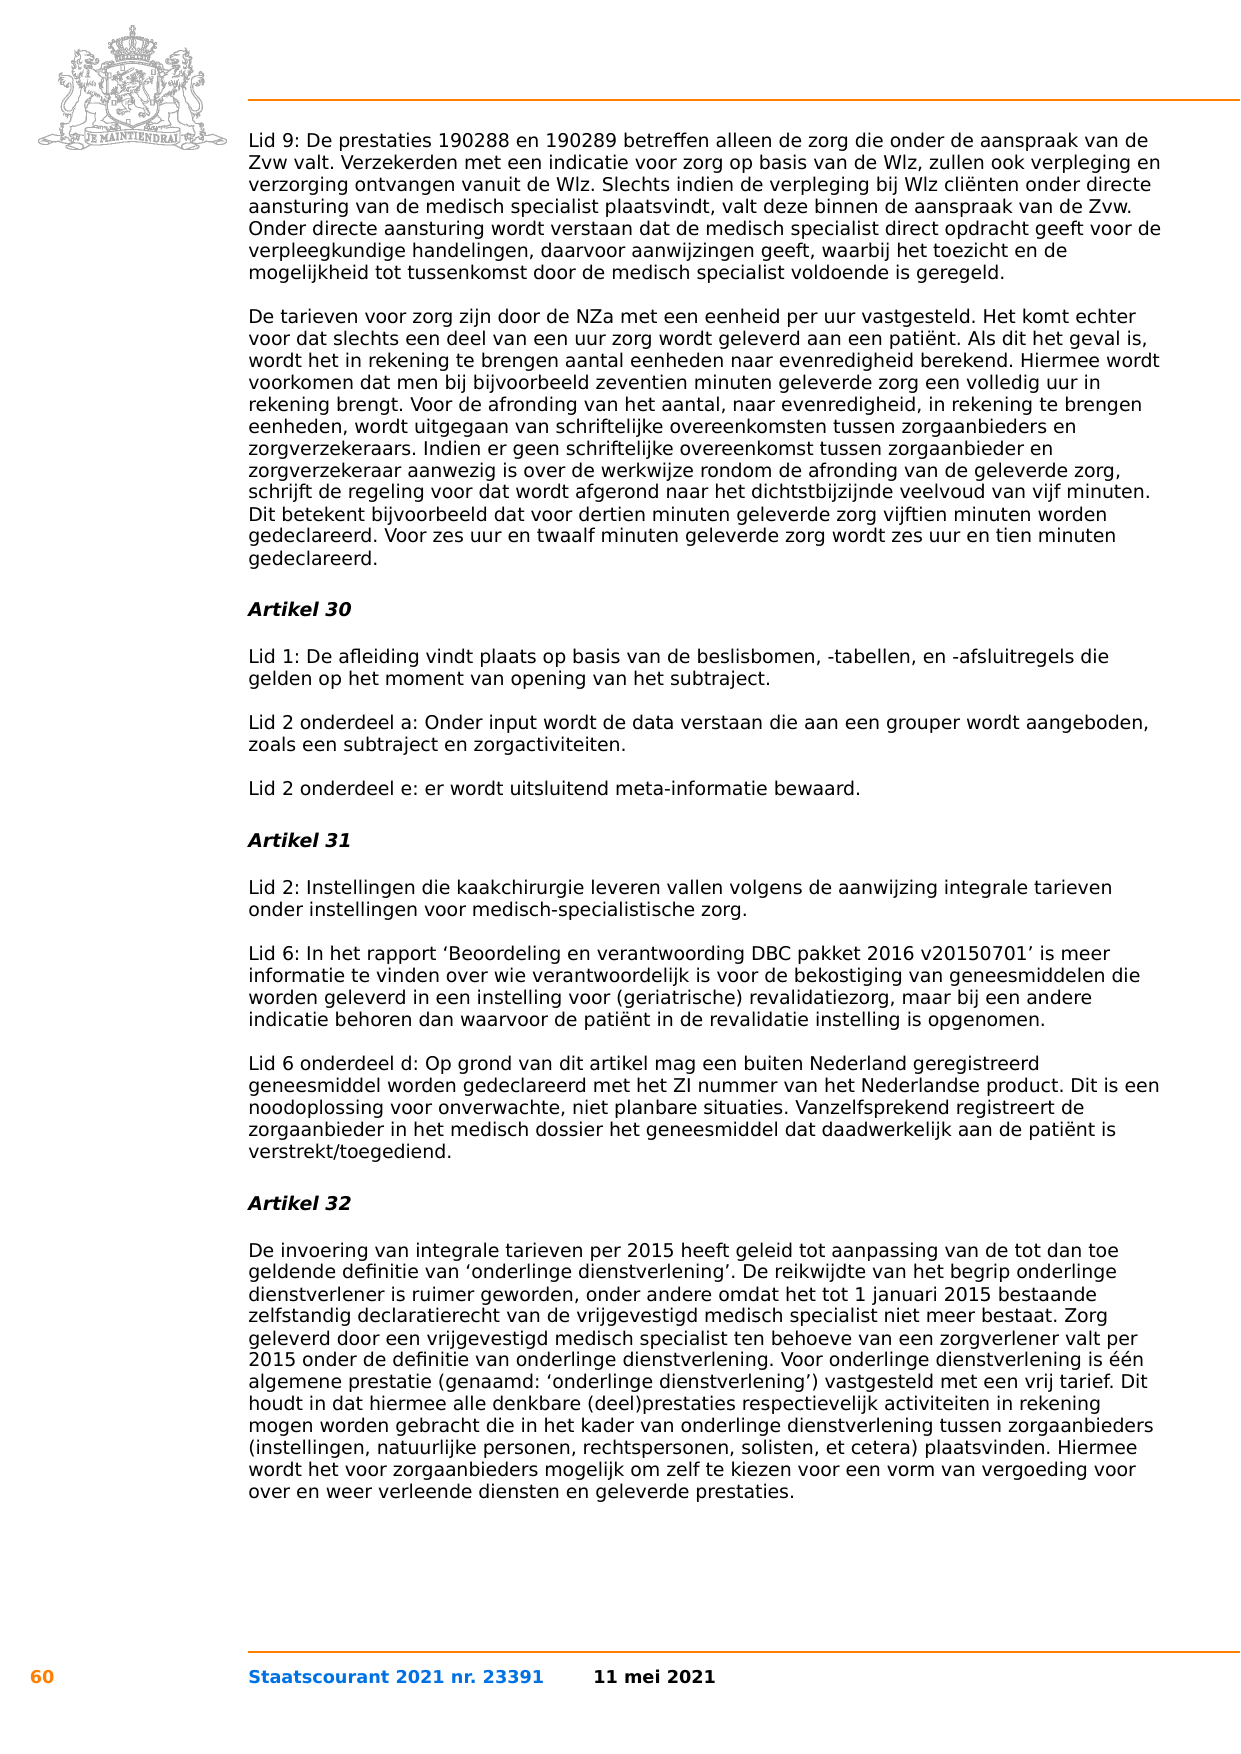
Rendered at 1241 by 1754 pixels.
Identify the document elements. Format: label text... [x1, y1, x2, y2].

text Lid 2 onderdeel e: er wordt uitsluitend meta-informatie bewaard. [248, 778, 1163, 800]
subtitle Artikel 30 [248, 599, 1163, 621]
text Lid 2: Instellingen die kaakchirurgie leveren vallen volgens de aanwijzing integrale tarieven onder instellingen voor medisch-specialistische zorg. [248, 877, 1163, 921]
subtitle Artikel 31 [248, 830, 1163, 852]
text De tarieven voor zorg zijn door de NZa met een eenheid per uur vastgesteld. Het komt echter voor dat slechts een deel van een uur zorg wordt geleverd aan een patiënt. Als dit het geval is, wordt het in rekening te brengen aantal eenheden naar evenredigheid berekend. Hiermee wordt voorkomen dat men bij bijvoorbeeld zeventien minuten geleverde zorg een volledig uur in rekening brengt. Voor de afronding van het aantal, naar evenredigheid, in rekening te brengen eenheden, wordt uitgegaan van schriftelijke overeenkomsten tussen zorgaanbieders en zorgverzekeraars. Indien er geen schriftelijke overeenkomst tussen zorgaanbieder en zorgverzekeraar aanwezig is over de werkwijze rondom de afronding van de geleverde zorg, schrijft de regeling voor dat wordt afgerond naar het dichtstbijzijnde veelvoud van vijf minuten. Dit betekent bijvoorbeeld dat voor dertien minuten geleverde zorg vijftien minuten worden gedeclareerd. Voor zes uur en twaalf minuten geleverde zorg wordt zes uur en tien minuten gedeclareerd. [248, 306, 1163, 569]
text Lid 6: In het rapport ‘Beoordeling en verantwoording DBC pakket 2016 v20150701’ is meer informatie te vinden over wie verantwoordelijk is voor de bekostiging van geneesmiddelen die worden geleverd in een instelling voor (geriatrische) revalidatiezorg, maar bij een andere indicatie behoren dan waarvoor de patiënt in de revalidatie instelling is opgenomen. [248, 943, 1163, 1031]
subtitle Artikel 32 [248, 1192, 1163, 1214]
text Lid 9: De prestaties 190288 en 190289 betreffen alleen de zorg die onder de aanspraak van de Zvw valt. Verzekerden met een indicatie voor zorg op basis van de Wlz, zullen ook verpleging en verzorging ontvangen vanuit de Wlz. Slechts indien de verpleging bij Wlz cliënten onder directe aansturing van de medisch specialist plaatsvindt, valt deze binnen de aanspraak van de Zvw. Onder directe aansturing wordt verstaan dat de medisch specialist direct opdracht geeft voor de verpleegkundige handelingen, daarvoor aanwijzingen geeft, waarbij het toezicht en de mogelijkheid tot tussenkomst door de medisch specialist voldoende is geregeld. [248, 130, 1163, 284]
text Lid 1: De afleiding vindt plaats op basis van de beslisbomen, -tabellen, en -afsluitregels die gelden op het moment van opening van het subtraject. [248, 646, 1163, 690]
text Lid 2 onderdeel a: Onder input wordt de data verstaan die aan een grouper wordt aangeboden, zoals een subtraject en zorgactiviteiten. [248, 712, 1163, 756]
text Lid 6 onderdeel d: Op grond van dit artikel mag een buiten Nederland geregistreerd geneesmiddel worden gedeclareerd met het ZI nummer van het Nederlandse product. Dit is een noodoplossing voor onverwachte, niet planbare situaties. Vanzelfsprekend registreert de zorgaanbieder in het medisch dossier het geneesmiddel dat daadwerkelijk aan de patiënt is verstrekt/toegediend. [248, 1053, 1163, 1162]
picture [38, 25, 227, 150]
text De invoering van integrale tarieven per 2015 heeft geleid tot aanpassing van de tot dan toe geldende definitie van ‘onderlinge dienstverlening’. De reikwijdte van het begrip onderlinge dienstverlener is ruimer geworden, onder andere omdat het tot 1 januari 2015 bestaande zelfstandig declaratierecht van de vrijgevestigd medisch specialist niet meer bestaat. Zorg geleverd door een vrijgevestigd medisch specialist ten behoeve van een zorgverlener valt per 2015 onder de definitie van onderlinge dienstverlening. Voor onderlinge dienstverlening is één algemene prestatie (genaamd: ‘onderlinge dienstverlening’) vastgesteld met een vrij tarief. Dit houdt in dat hiermee alle denkbare (deel)prestaties respectievelijk activiteiten in rekening mogen worden gebracht die in het kader van onderlinge dienstverlening tussen zorgaanbieders (instellingen, natuurlijke personen, rechtspersonen, solisten, et cetera) plaatsvinden. Hiermee wordt het voor zorgaanbieders mogelijk om zelf te kiezen voor een vorm van vergoeding voor over en weer verleende diensten en geleverde prestaties. [248, 1239, 1163, 1503]
